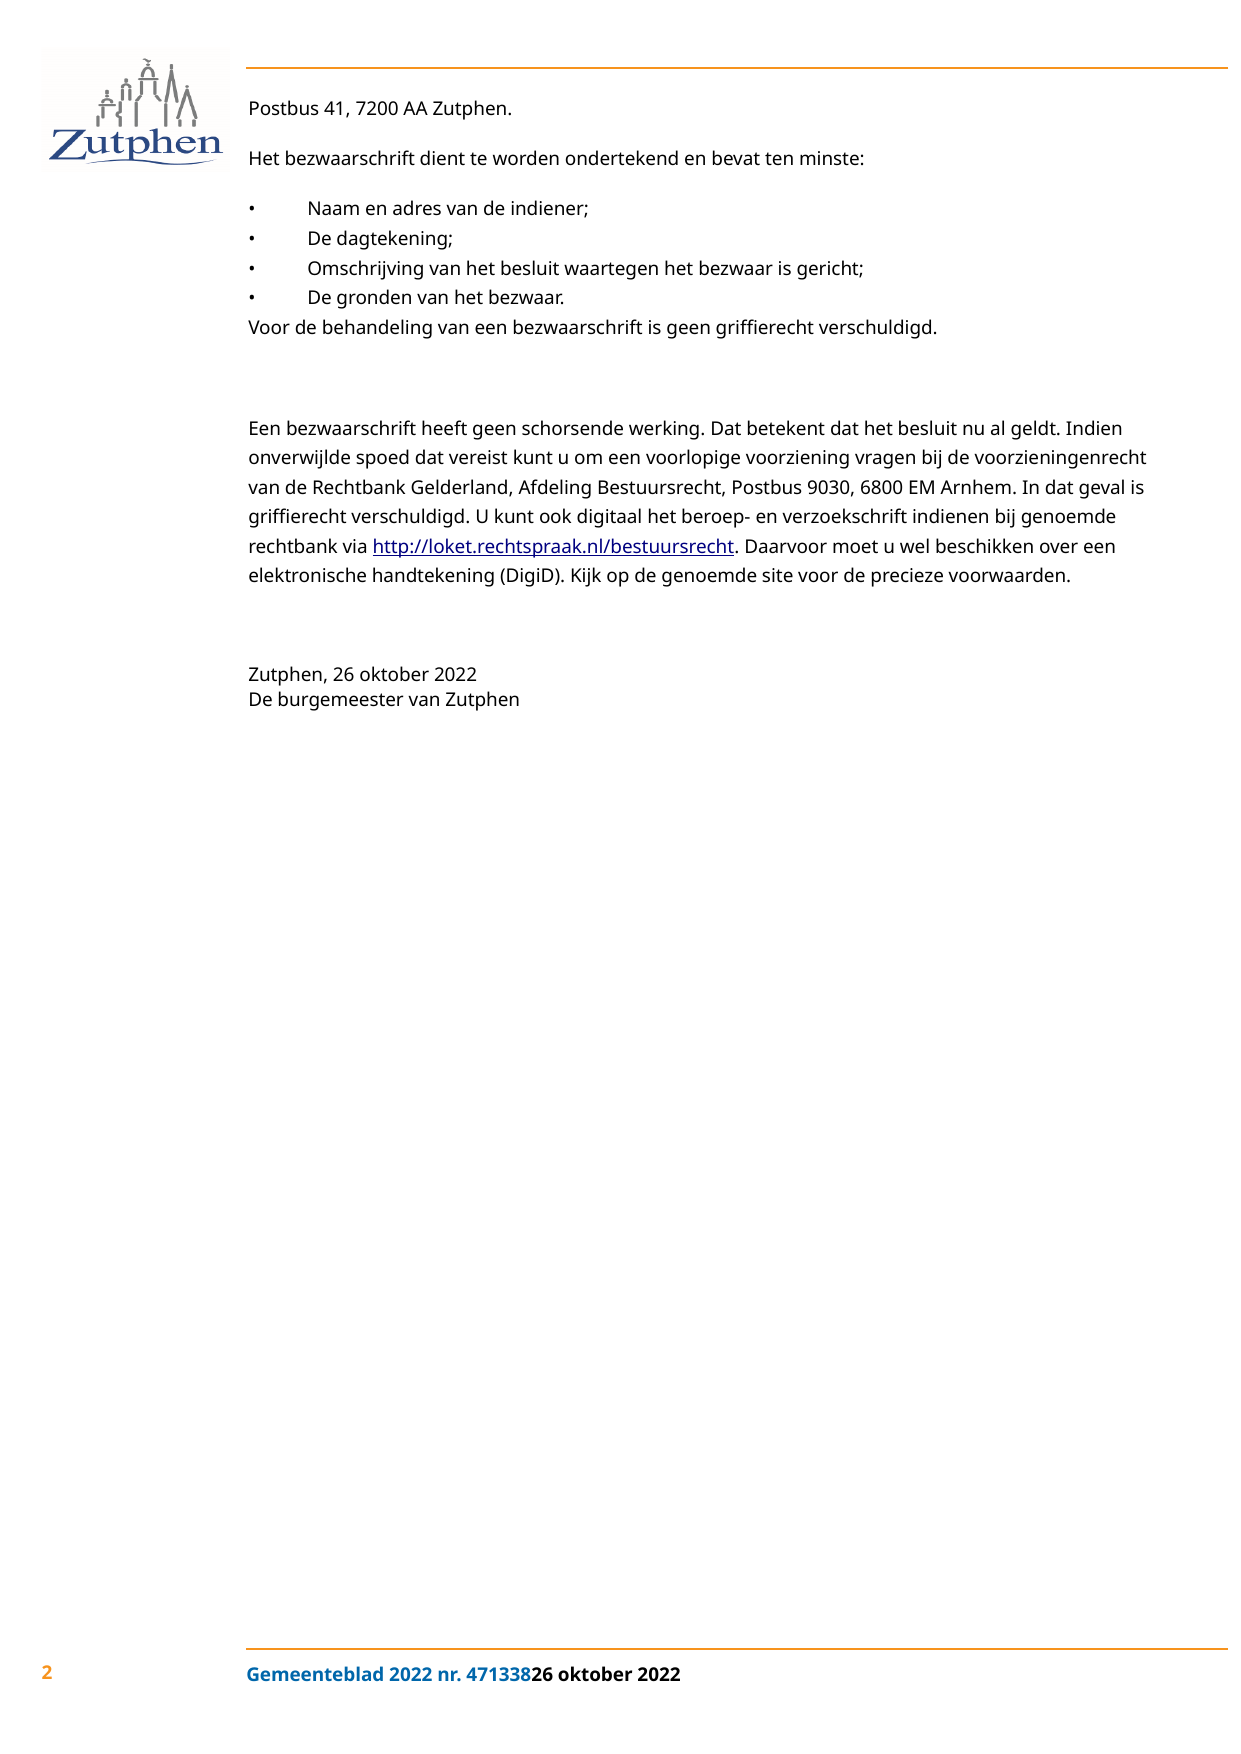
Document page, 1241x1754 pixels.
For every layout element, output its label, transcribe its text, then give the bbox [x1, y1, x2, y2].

text Voor de behandeling van een bezwaarschrift is geen griffierecht verschuldigd. [248, 314, 1152, 340]
text Het bezwaarschrift dient te worden ondertekend en bevat ten minste: [248, 145, 1152, 171]
text De burgemeester van Zutphen [248, 687, 1152, 712]
text Postbus 41, 7200 AA Zutphen. [248, 95, 1152, 121]
list De dagtekening; [248, 225, 1152, 251]
text Zutphen, 26 oktober 2022 [248, 661, 1152, 687]
list Naam en adres van de indiener; [248, 196, 1152, 221]
list De gronden van het bezwaar. [248, 284, 1152, 310]
picture [41, 47, 231, 172]
list Omschrijving van het besluit waartegen het bezwaar is gericht; [248, 255, 1152, 281]
text Een bezwaarschrift heeft geen schorsende werking. Dat betekent dat het besluit nu al geldt. Indien onverwijlde spoed dat vereist kunt u om een voorlopige voorziening vragen bij de voorzieningenrecht van de Rechtbank Gelderland, Afdeling Bestuursrecht, Postbus 9030, 6800 EM Arnhem. In dat geval is griffierecht verschuldigd. U kunt ook digitaal het beroep- en verzoekschrift indienen bij genoemde rechtbank via http://loket.rechtspraak.nl/bestuursrecht. Daarvoor moet u wel beschikken over een elektronische handtekening (DigiD). Kijk op de genoemde site voor de precieze voorwaarden. [248, 415, 1152, 588]
